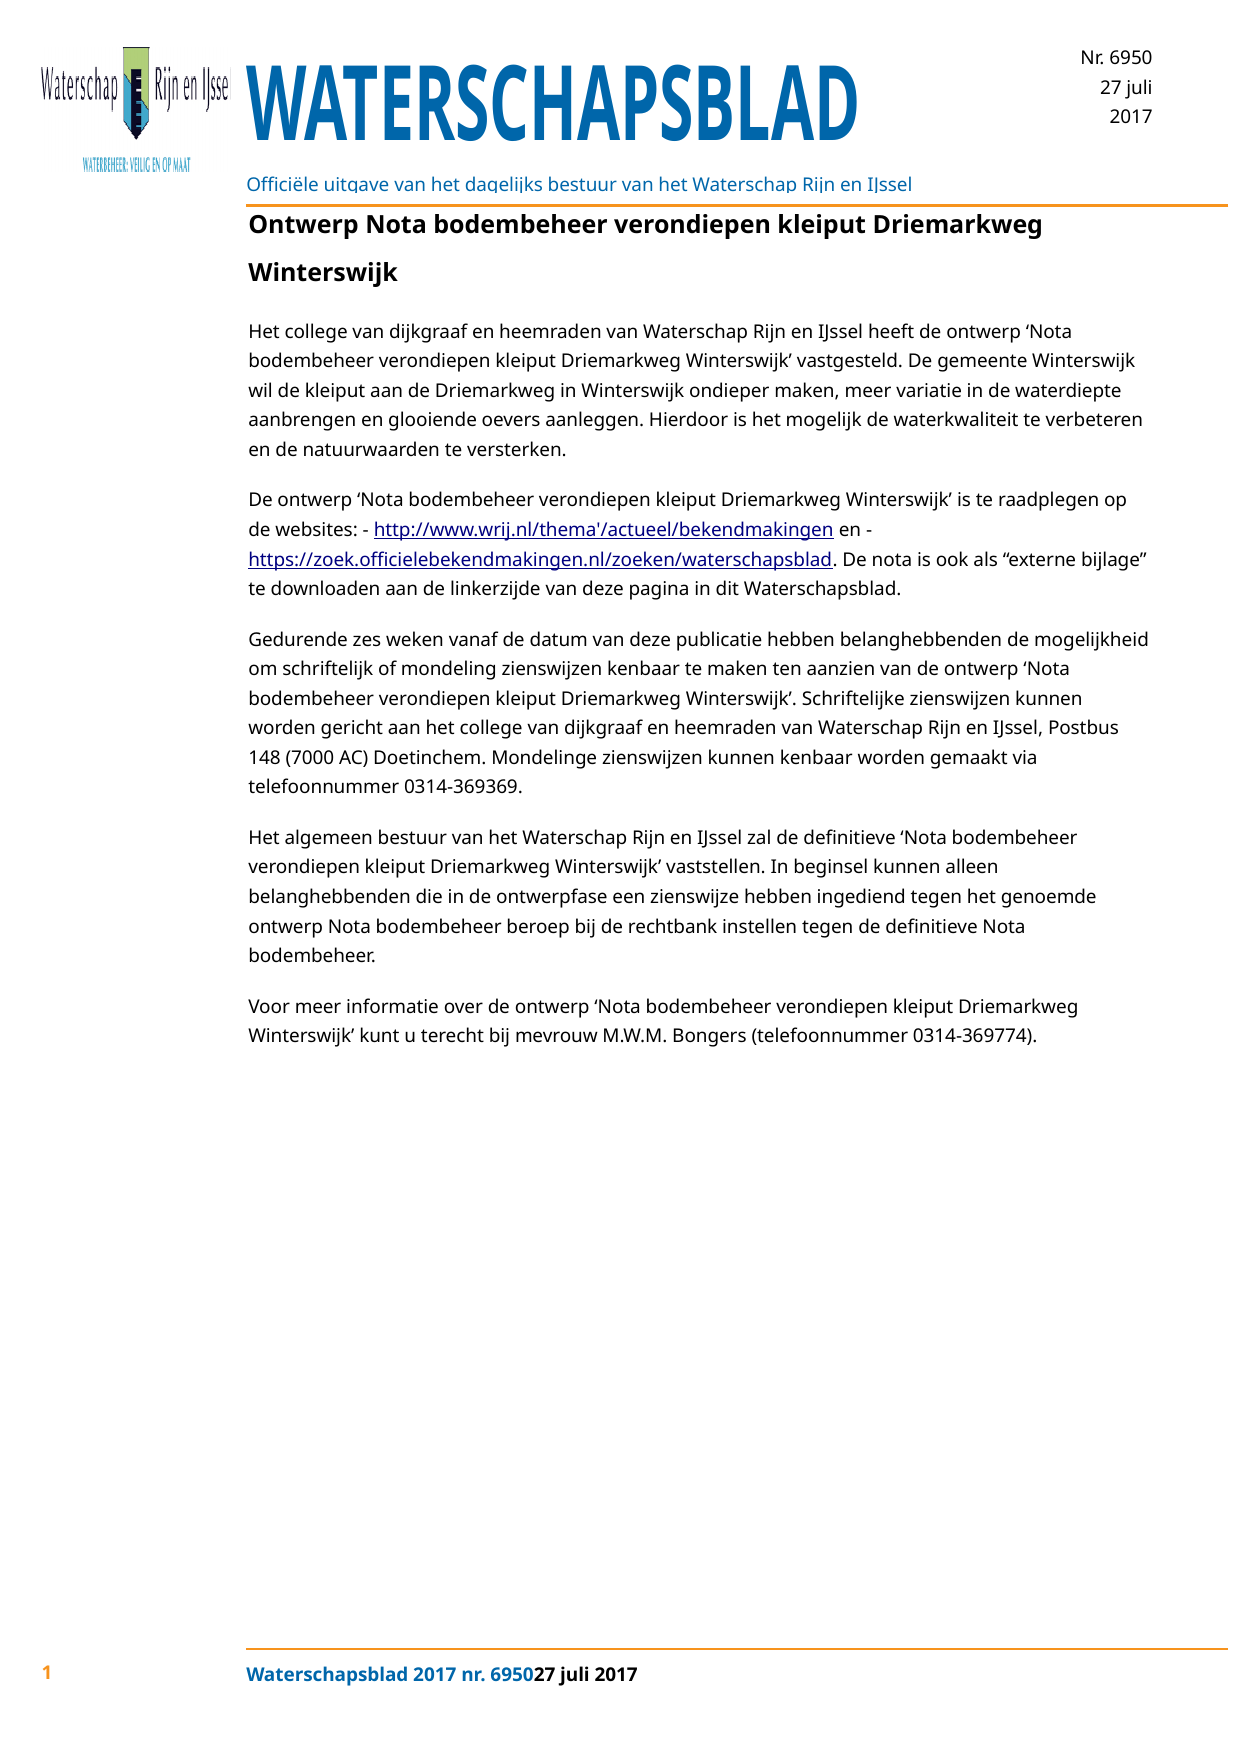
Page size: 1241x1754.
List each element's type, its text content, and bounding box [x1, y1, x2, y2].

text Het college van dijkgraaf en heemraden van Waterschap Rijn en IJssel heeft de ontwerp ‘Nota bodembeheer verondiepen kleiput Driemarkweg Winterswijk’ vastgesteld. De gemeente Winterswijk wil de kleiput aan de Driemarkweg in Winterswijk ondieper maken, meer variatie in de waterdiepte aanbrengen en glooiende oevers aanleggen. Hierdoor is het mogelijk de waterkwaliteit te verbeteren en de natuurwaarden te versterken. [248, 318, 1152, 462]
text Het algemeen bestuur van het Waterschap Rijn en IJssel zal de definitieve ‘Nota bodembeheer verondiepen kleiput Driemarkweg Winterswijk’ vaststellen. In beginsel kunnen alleen belanghebbenden die in de ontwerpfase een zienswijze hebben ingediend tegen het genoemde ontwerp Nota bodembeheer beroep bij de rechtbank instellen tegen de definitieve Nota bodembeheer. [248, 824, 1152, 968]
text Ontwerp Nota bodembeheer verondiepen kleiput Driemarkweg Winterswijk [248, 207, 1152, 288]
picture [41, 47, 231, 172]
text Gedurende zes weken vanaf de datum van deze publicatie hebben belanghebbenden de mogelijkheid om schriftelijk of mondeling zienswijzen kenbaar te maken ten aanzien van de ontwerp ‘Nota bodembeheer verondiepen kleiput Driemarkweg Winterswijk’. Schriftelijke zienswijzen kunnen worden gericht aan het college van dijkgraaf en heemraden van Waterschap Rijn en IJssel, Postbus 148 (7000 AC) Doetinchem. Mondelinge zienswijzen kunnen kenbaar worden gemaakt via telefoonnummer 0314-369369. [248, 626, 1152, 799]
text De ontwerp ‘Nota bodembeheer verondiepen kleiput Driemarkweg Winterswijk’ is te raadplegen op de websites: - http://www.wrij.nl/thema'/actueel/bekendmakingen en - https://zoek.officielebekendmakingen.nl/zoeken/waterschapsblad. De nota is ook als “externe bijlage” te downloaden aan de linkerzijde van deze pagina in dit Waterschapsblad. [248, 487, 1152, 601]
text Voor meer informatie over de ontwerp ‘Nota bodembeheer verondiepen kleiput Driemarkweg Winterswijk’ kunt u terecht bij mevrouw M.W.M. Bongers (telefoonnummer 0314-369774). [248, 993, 1152, 1048]
